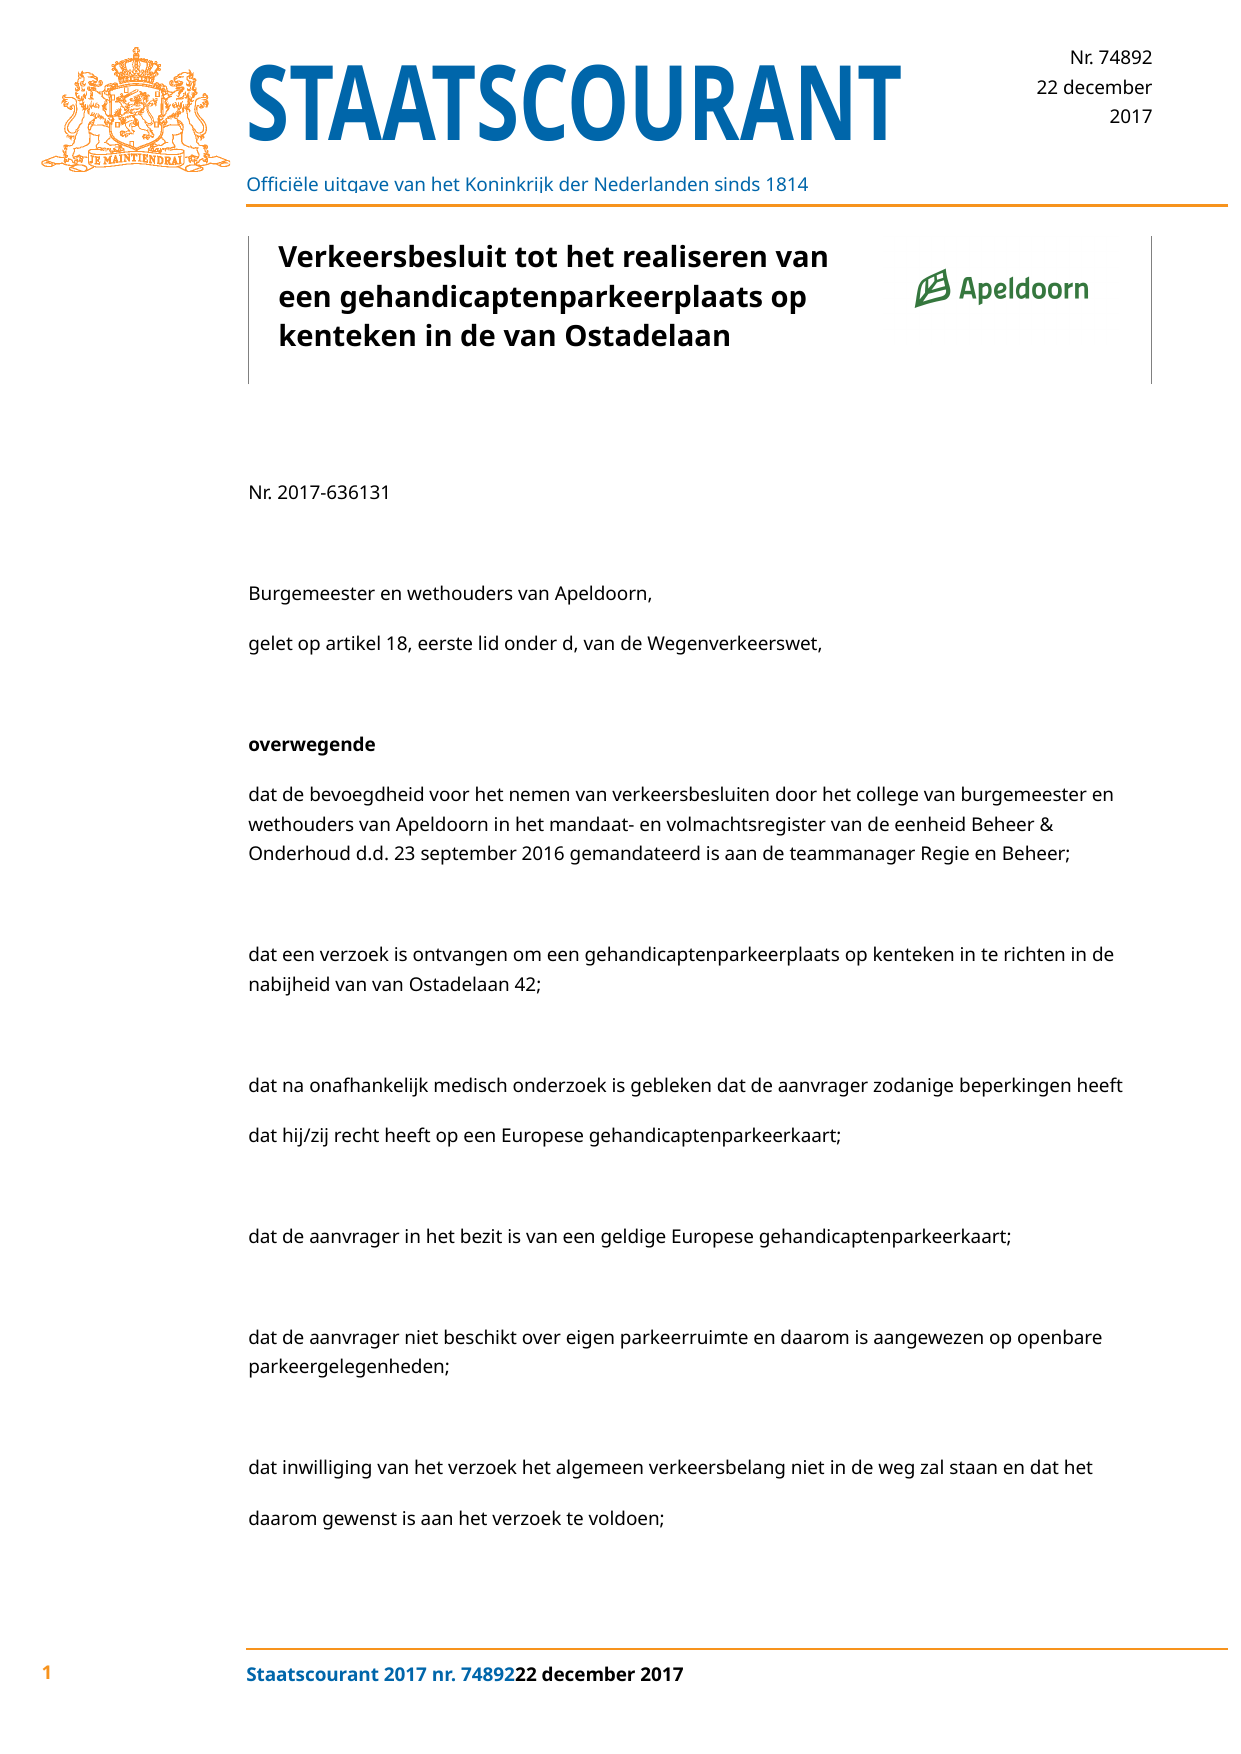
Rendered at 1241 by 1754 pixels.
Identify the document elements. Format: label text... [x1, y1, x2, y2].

picture [882, 236, 1119, 345]
text dat hij/zij recht heeft op een Europese gehandicaptenparkeerkaart; [248, 1122, 1152, 1148]
picture [41, 47, 231, 172]
text Nr. 2017-636131 [248, 479, 1152, 505]
text Burgemeester en wethouders van Apeldoorn, [248, 580, 1152, 606]
table_header [850, 236, 1151, 384]
text dat inwilliging van het verzoek het algemeen verkeersbelang niet in de weg zal staan en dat het [248, 1454, 1152, 1480]
text gelet op artikel 18, eerste lid onder d, van de Wegenverkeerswet, [248, 630, 1152, 656]
text dat een verzoek is ontvangen om een gehandicaptenparkeerplaats op kenteken in te richten in de nabijheid van van Ostadelaan 42; [248, 941, 1152, 997]
text daarom gewenst is aan het verzoek te voldoen; [248, 1505, 1152, 1531]
text dat de aanvrager niet beschikt over eigen parkeerruimte en daarom is aangewezen op openbare parkeergelegenheden; [248, 1324, 1152, 1379]
table_header Verkeersbesluit tot het realiseren van een gehandicaptenparkeerplaats op kenteken in de van Ostadelaan [249, 236, 850, 384]
text dat na onafhankelijk medisch onderzoek is gebleken dat de aanvrager zodanige beperkingen heeft [248, 1072, 1152, 1098]
text dat de bevoegdheid voor het nemen van verkeersbesluiten door het college van burgemeester en wethouders van Apeldoorn in het mandaat- en volmachtsregister van de eenheid Beheer & Onderhoud d.d. 23 september 2016 gemandateerd is aan de teammanager Regie en Beheer; [248, 781, 1152, 866]
text dat de aanvrager in het bezit is van een geldige Europese gehandicaptenparkeerkaart; [248, 1223, 1152, 1249]
text overwegende [248, 731, 1152, 757]
